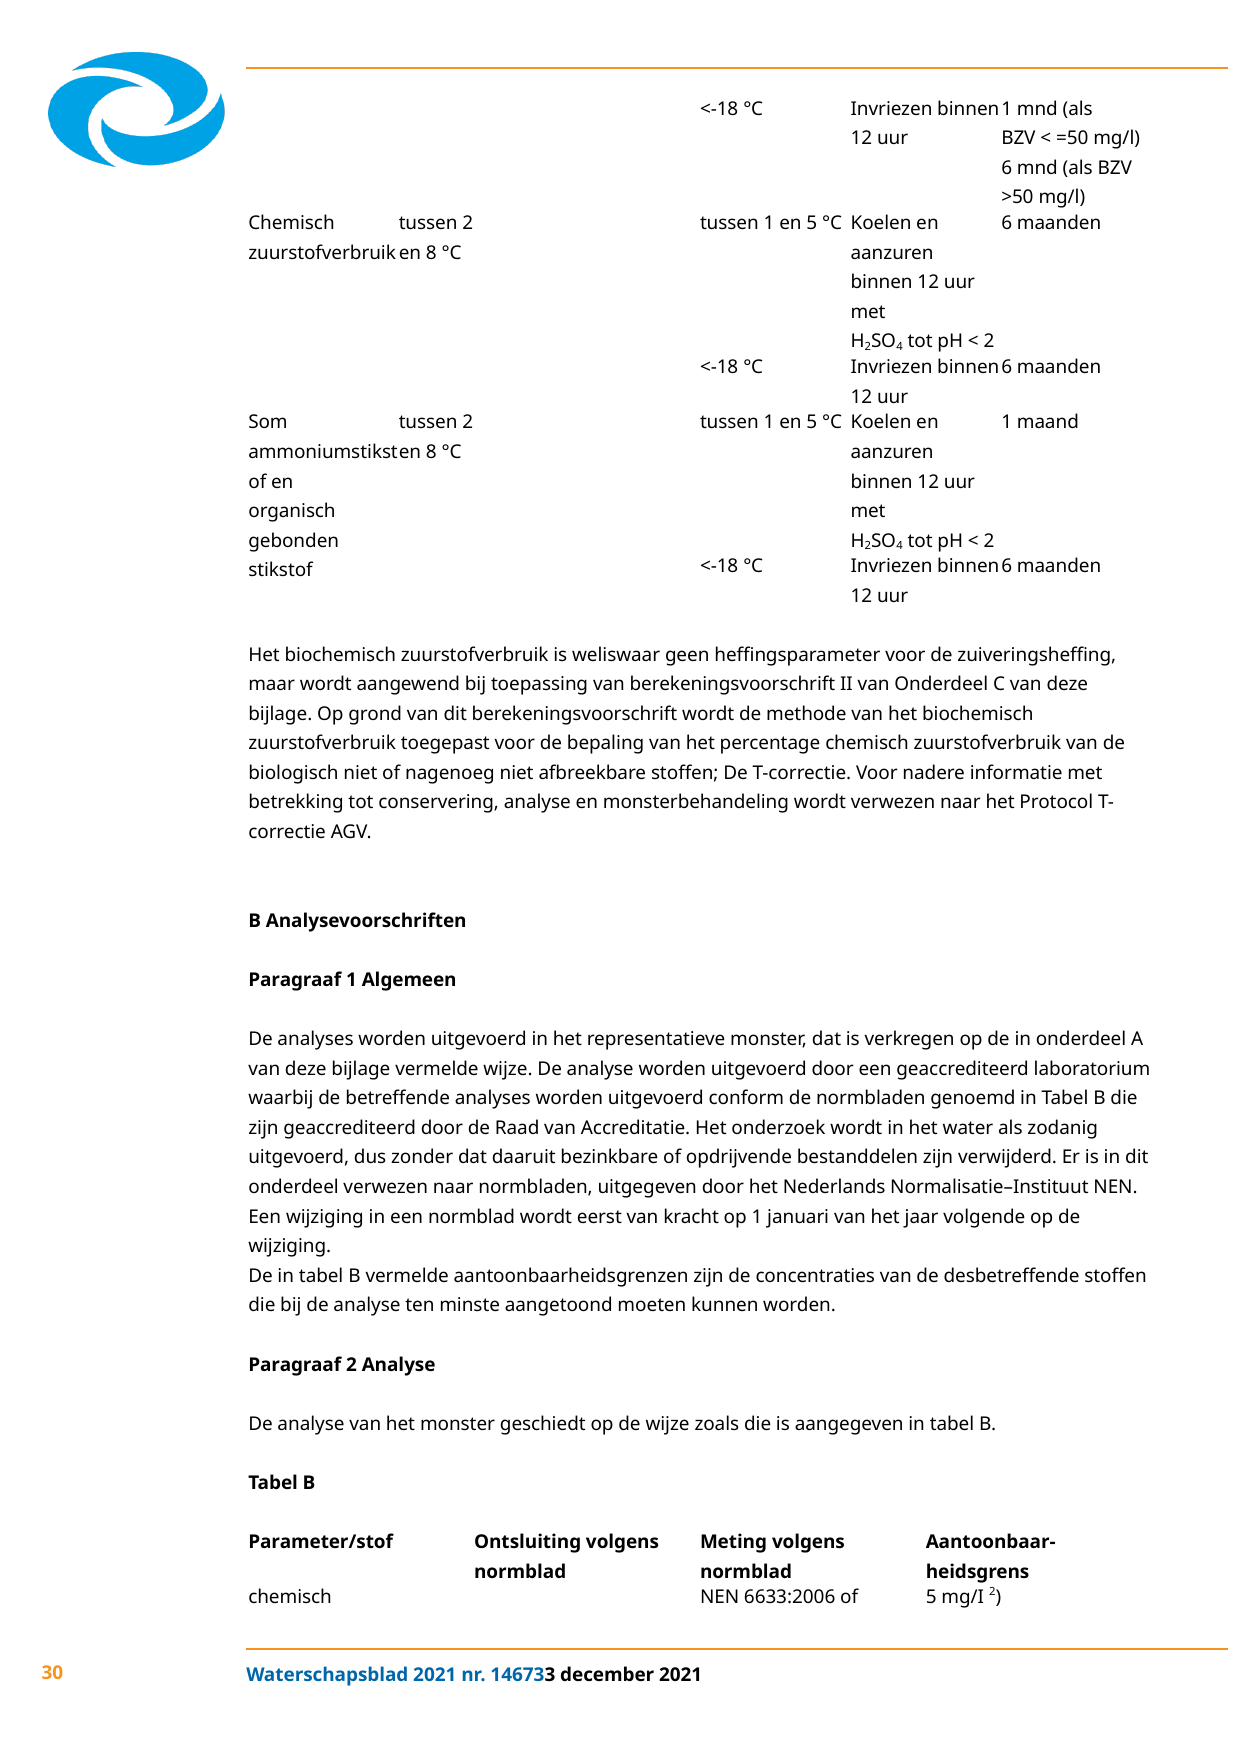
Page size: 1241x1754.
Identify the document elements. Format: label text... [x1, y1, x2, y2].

table_cell tussen 2 en 8 °C [399, 209, 700, 409]
text Paragraaf 2 Analyse [248, 1351, 1152, 1377]
picture [41, 47, 231, 172]
table_cell tussen 2 en 8 °C [399, 409, 700, 608]
table_cell [399, 95, 700, 209]
table_cell tussen 1 en 5 °C [700, 209, 850, 353]
table_cell chemisch [248, 1584, 474, 1609]
table_cell [248, 95, 398, 209]
table_cell Invriezen binnen 12 uur [850, 553, 1001, 608]
table_cell 5 mg/I 2) [926, 1584, 1152, 1609]
table_header Meting volgens normblad [700, 1529, 926, 1584]
table_cell 1 maand [1001, 409, 1152, 553]
text De analyses worden uitgevoerd in het representatieve monster, dat is verkregen op de in onderdeel A van deze bijlage vermelde wijze. De analyse worden uitgevoerd door een geaccrediteerd laboratorium waarbij de betreffende analyses worden uitgevoerd conform de normbladen genoemd in Tabel B die zijn geaccrediteerd door de Raad van Accreditatie. Het onderzoek wordt in het water als zodanig uitgevoerd, dus zonder dat daaruit bezinkbare of opdrijvende bestanddelen zijn verwijderd. Er is in dit onderdeel verwezen naar normbladen, uitgegeven door het Nederlands Normalisatie–Instituut NEN. Een wijziging in een normblad wordt eerst van kracht op 1 januari van het jaar volgende op de wijziging. [248, 1025, 1152, 1258]
table_cell Koelen en aanzuren binnen 12 uur met H2SO4 tot pH < 2 [850, 409, 1001, 553]
table_cell Som ammoniumstikstof en organisch gebonden stikstof [248, 409, 398, 608]
table_header Ontsluiting volgens normblad [474, 1529, 700, 1584]
table_cell tussen 1 en 5 °C [700, 409, 850, 553]
table_cell Chemisch zuurstofverbruik [248, 209, 398, 409]
table_cell 1 mnd (als BZV < =50 mg/l) 6 mnd (als BZV >50 mg/l) [1001, 95, 1152, 209]
table_cell <-18 °C [700, 95, 850, 209]
text De analyse van het monster geschiedt op de wijze zoals die is aangegeven in tabel B. [248, 1410, 1152, 1436]
text B Analysevoorschriften [248, 907, 1152, 933]
table_cell Invriezen binnen 12 uur [850, 95, 1001, 209]
table_header Aantoonbaar- heidsgrens [926, 1529, 1152, 1584]
text De in tabel B vermelde aantoonbaarheidsgrenzen zijn de concentraties van de desbetreffende stoffen die bij de analyse ten minste aangetoond moeten kunnen worden. [248, 1262, 1152, 1317]
text Paragraaf 1 Algemeen [248, 966, 1152, 992]
table_cell <-18 °C [700, 353, 850, 409]
table_cell [474, 1584, 700, 1609]
table_cell 6 maanden [1001, 209, 1152, 353]
table_cell <-18 °C [700, 553, 850, 608]
table_cell Koelen en aanzuren binnen 12 uur met H2SO4 tot pH < 2 [850, 209, 1001, 353]
table_cell 6 maanden [1001, 353, 1152, 409]
table_header Parameter/stof [248, 1529, 474, 1584]
text Het biochemisch zuurstofverbruik is weliswaar geen heffingsparameter voor de zuiveringsheffing, maar wordt aangewend bij toepassing van berekeningsvoorschrift II van Onderdeel C van deze bijlage. Op grond van dit berekeningsvoorschrift wordt de methode van het biochemisch zuurstofverbruik toegepast voor de bepaling van het percentage chemisch zuurstofverbruik van de biologisch niet of nagenoeg niet afbreekbare stoffen; De T-correctie. Voor nadere informatie met betrekking tot conservering, analyse en monsterbehandeling wordt verwezen naar het Protocol T-correctie AGV. [248, 641, 1152, 844]
text Tabel B [248, 1469, 1152, 1495]
table_cell Invriezen binnen 12 uur [850, 353, 1001, 409]
table_cell NEN 6633:2006 of [700, 1584, 926, 1609]
table_cell 6 maanden [1001, 553, 1152, 608]
